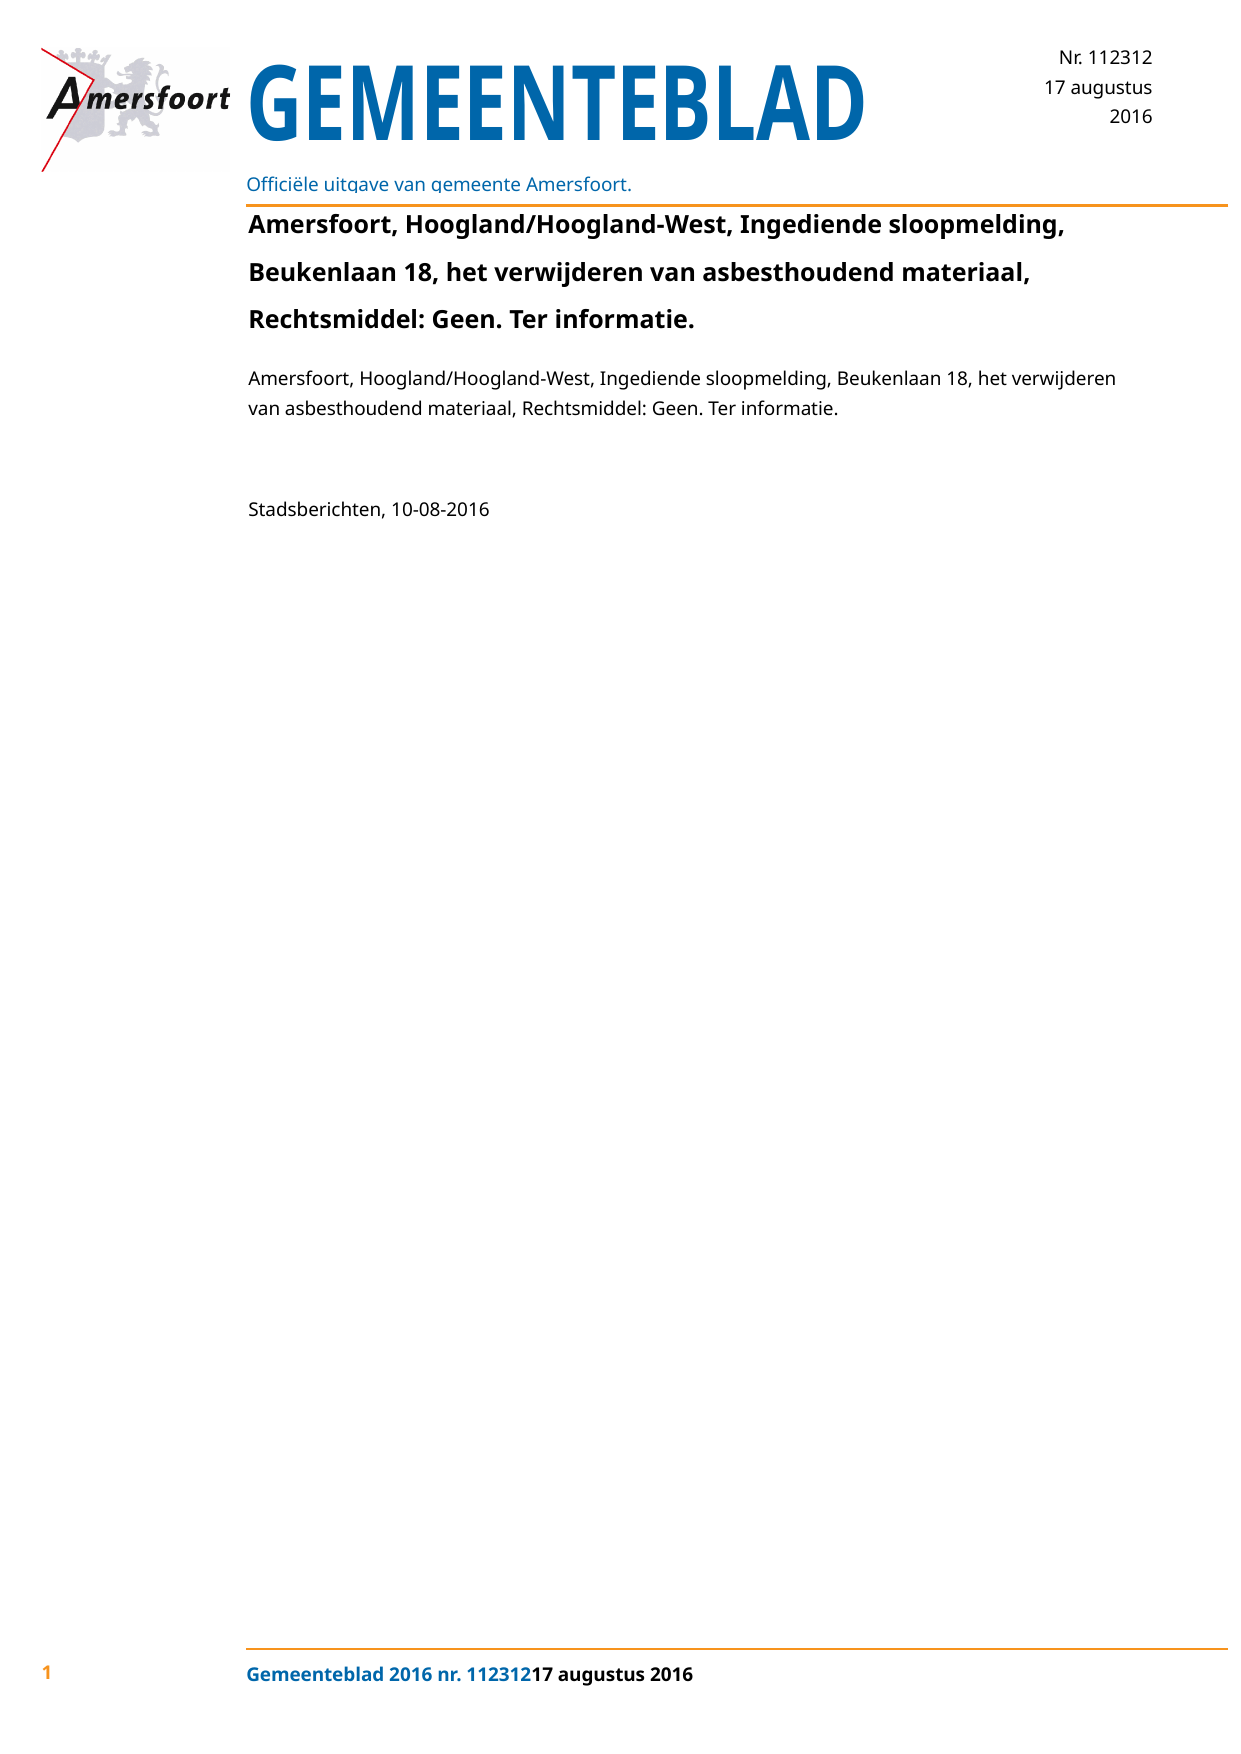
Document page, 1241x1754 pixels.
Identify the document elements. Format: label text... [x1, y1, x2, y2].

text Amersfoort, Hoogland/Hoogland-West, Ingediende sloopmelding, Beukenlaan 18, het verwijderen van asbesthoudend materiaal, Rechtsmiddel: Geen. Ter informatie. [248, 207, 1152, 336]
picture [41, 47, 231, 172]
text Stadsberichten, 10-08-2016 [248, 496, 1152, 522]
text Amersfoort, Hoogland/Hoogland-West, Ingediende sloopmelding, Beukenlaan 18, het verwijderen van asbesthoudend materiaal, Rechtsmiddel: Geen. Ter informatie. [248, 366, 1152, 421]
